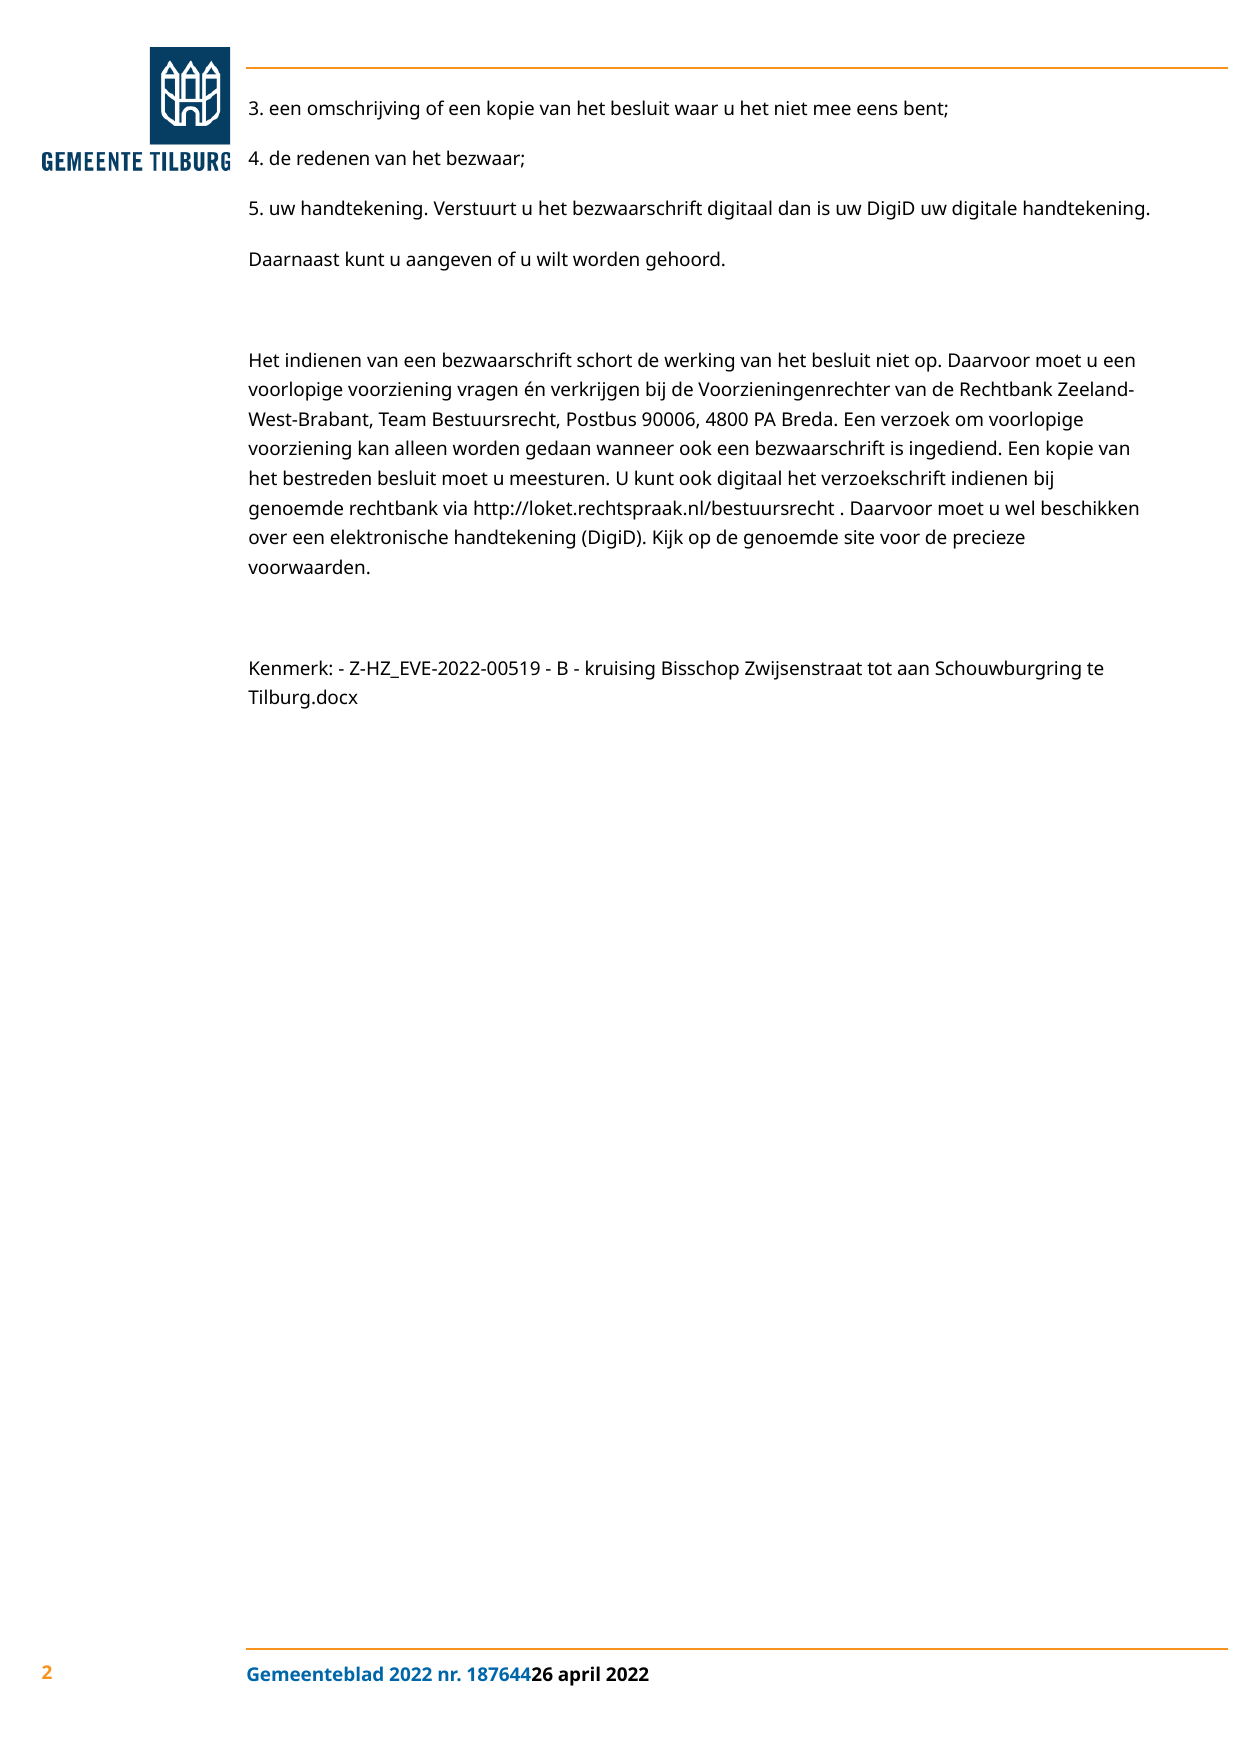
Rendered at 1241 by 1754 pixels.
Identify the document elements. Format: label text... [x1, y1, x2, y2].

text 3. een omschrijving of een kopie van het besluit waar u het niet mee eens bent; [248, 95, 1152, 121]
text Het indienen van een bezwaarschrift schort de werking van het besluit niet op. Daarvoor moet u een voorlopige voorziening vragen én verkrijgen bij de Voorzieningenrechter van de Rechtbank Zeeland-West-Brabant, Team Bestuursrecht, Postbus 90006, 4800 PA Breda. Een verzoek om voorlopige voorziening kan alleen worden gedaan wanneer ook een bezwaarschrift is ingediend. Een kopie van het bestreden besluit moet u meesturen. U kunt ook digitaal het verzoekschrift indienen bij genoemde rechtbank via http://loket.rechtspraak.nl/bestuursrecht . Daarvoor moet u wel beschikken over een elektronische handtekening (DigiD). Kijk op de genoemde site voor de precieze voorwaarden. [248, 347, 1152, 580]
text 4. de redenen van het bezwaar; [248, 145, 1152, 171]
picture [41, 47, 231, 172]
text Kenmerk: - Z-HZ_EVE-2022-00519 - B - kruising Bisschop Zwijsenstraat tot aan Schouwburgring te Tilburg.docx [248, 655, 1152, 710]
text 5. uw handtekening. Verstuurt u het bezwaarschrift digitaal dan is uw DigiD uw digitale handtekening. [248, 196, 1152, 221]
text Daarnaast kunt u aangeven of u wilt worden gehoord. [248, 246, 1152, 272]
